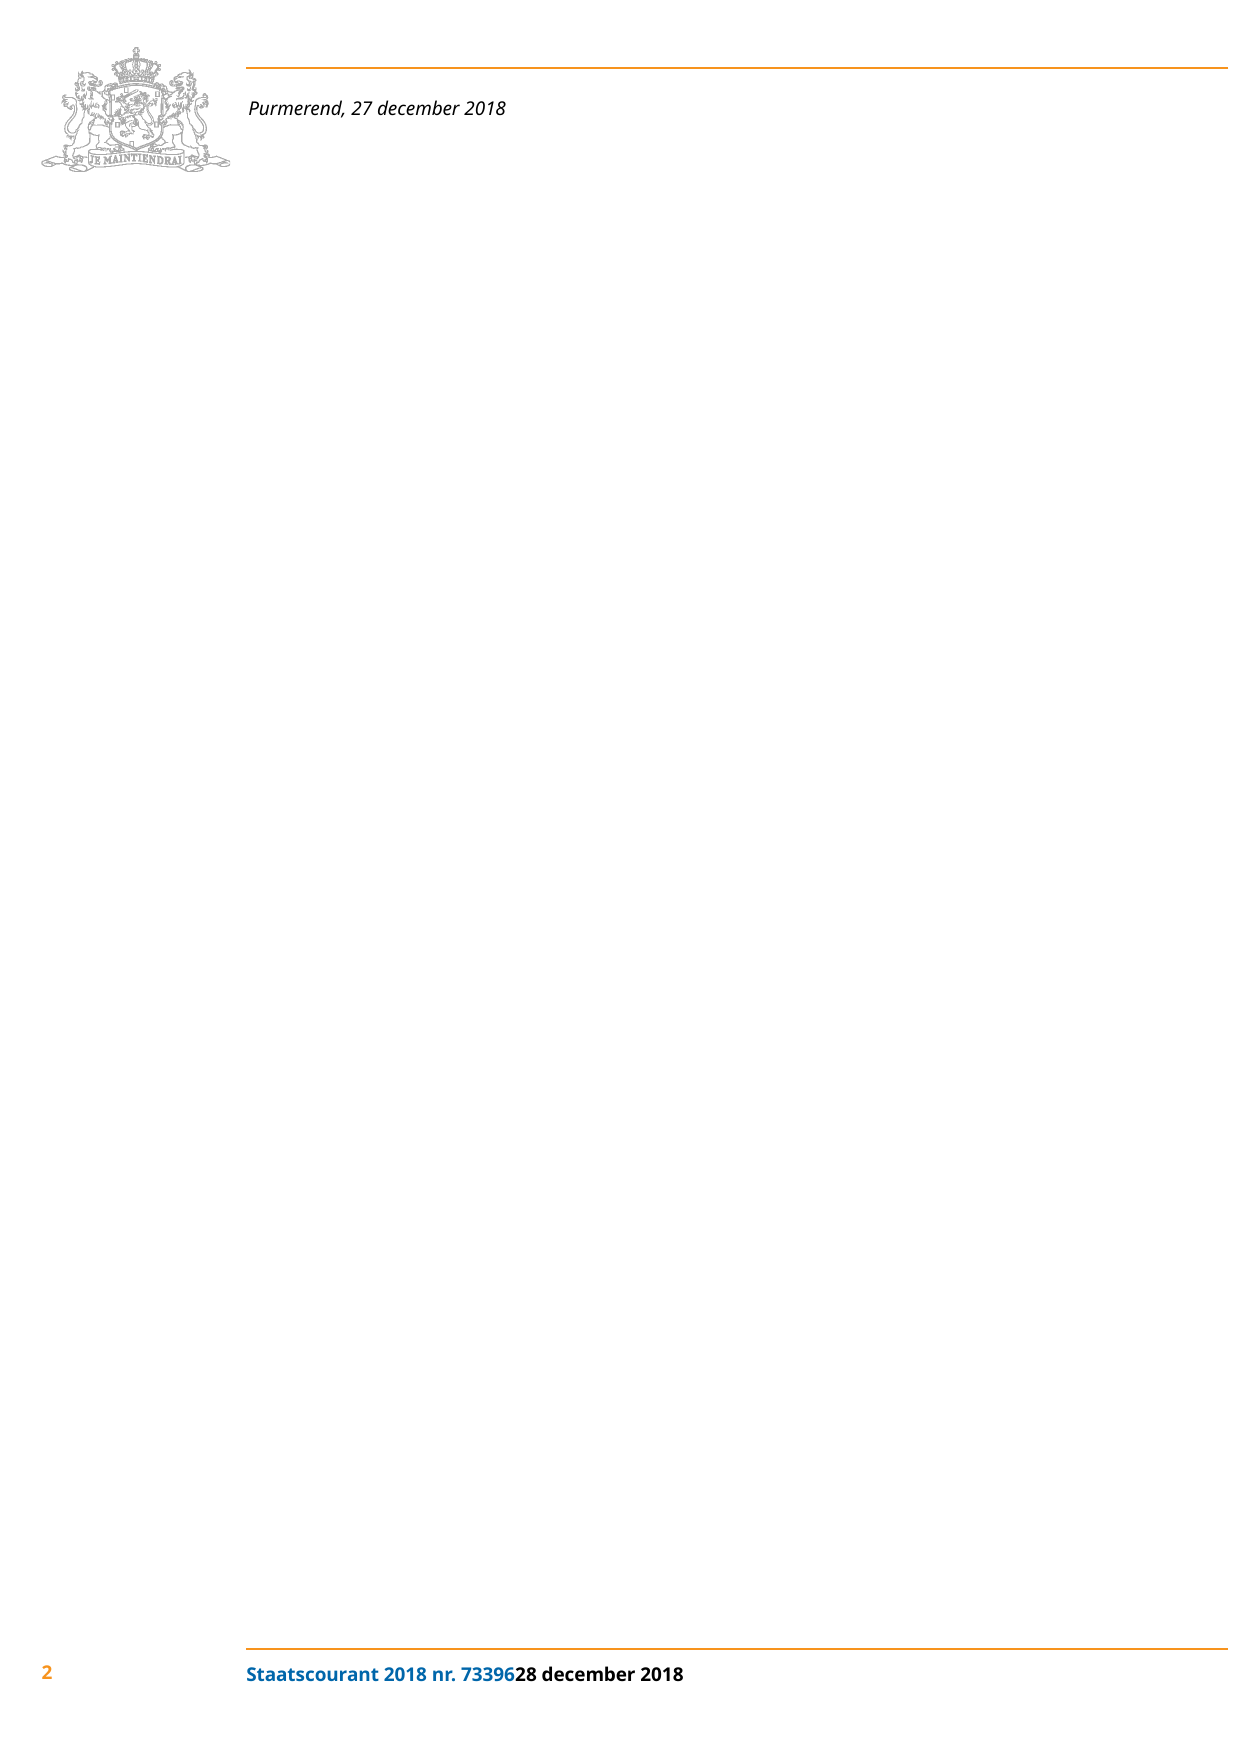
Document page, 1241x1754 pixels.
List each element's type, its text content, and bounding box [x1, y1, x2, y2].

text Purmerend, 27 december 2018 [248, 95, 1152, 121]
picture [41, 47, 231, 172]
